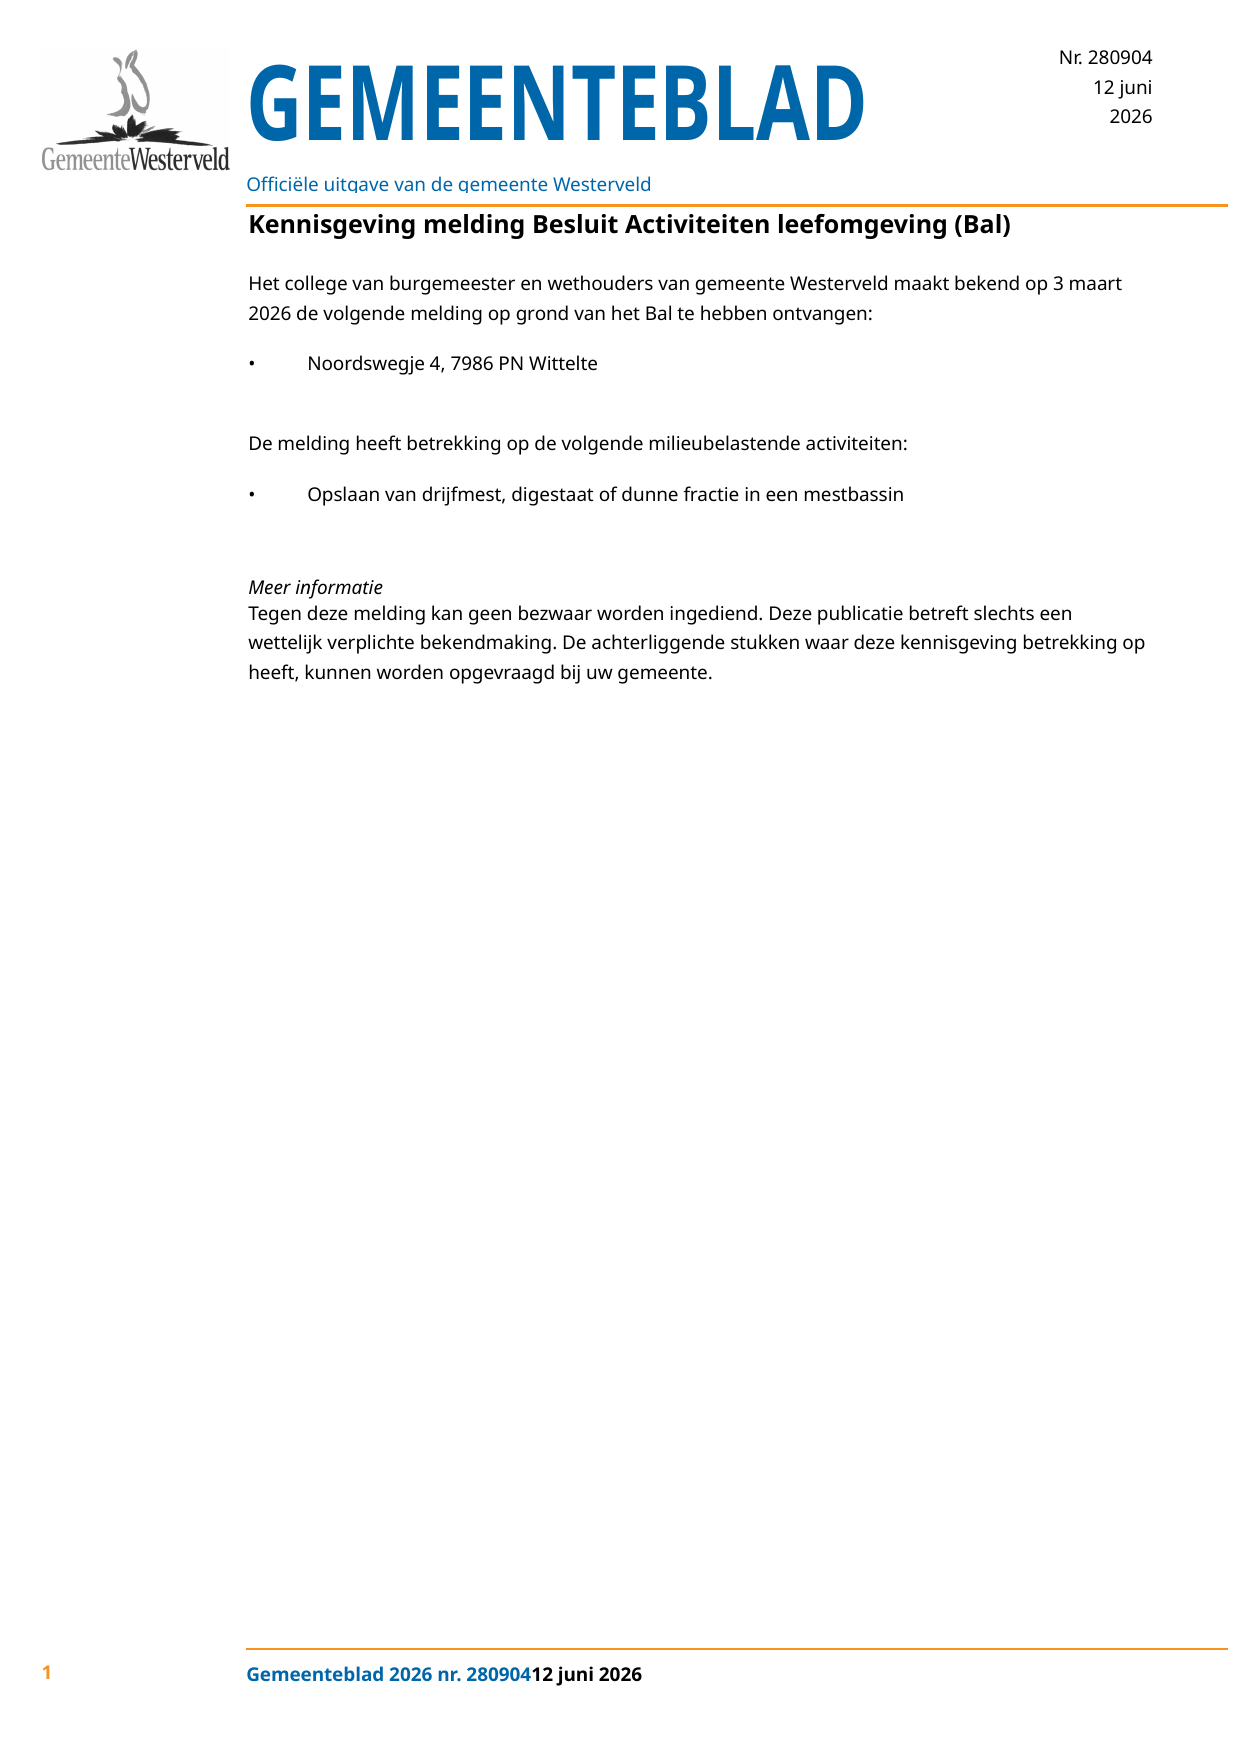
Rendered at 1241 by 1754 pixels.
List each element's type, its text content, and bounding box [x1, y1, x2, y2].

text Kennisgeving melding Besluit Activiteiten leefomgeving (Bal) [248, 207, 1152, 241]
text Tegen deze melding kan geen bezwaar worden ingediend. Deze publicatie betreft slechts een wettelijk verplichte bekendmaking. De achterliggende stukken waar deze kennisgeving betrekking op heeft, kunnen worden opgevraagd bij uw gemeente. [248, 600, 1152, 685]
text Meer informatie [248, 574, 1152, 600]
text Het college van burgemeester en wethouders van gemeente Westerveld maakt bekend op 3 maart 2026 de volgende melding op grond van het Bal te hebben ontvangen: [248, 270, 1152, 326]
list Noordswegje 4, 7986 PN Wittelte [248, 350, 1152, 376]
list Opslaan van drijfmest, digestaat of dunne fractie in een mestbassin [248, 481, 1152, 506]
text De melding heeft betrekking op de volgende milieubelastende activiteiten: [248, 430, 1152, 456]
picture [41, 47, 231, 172]
